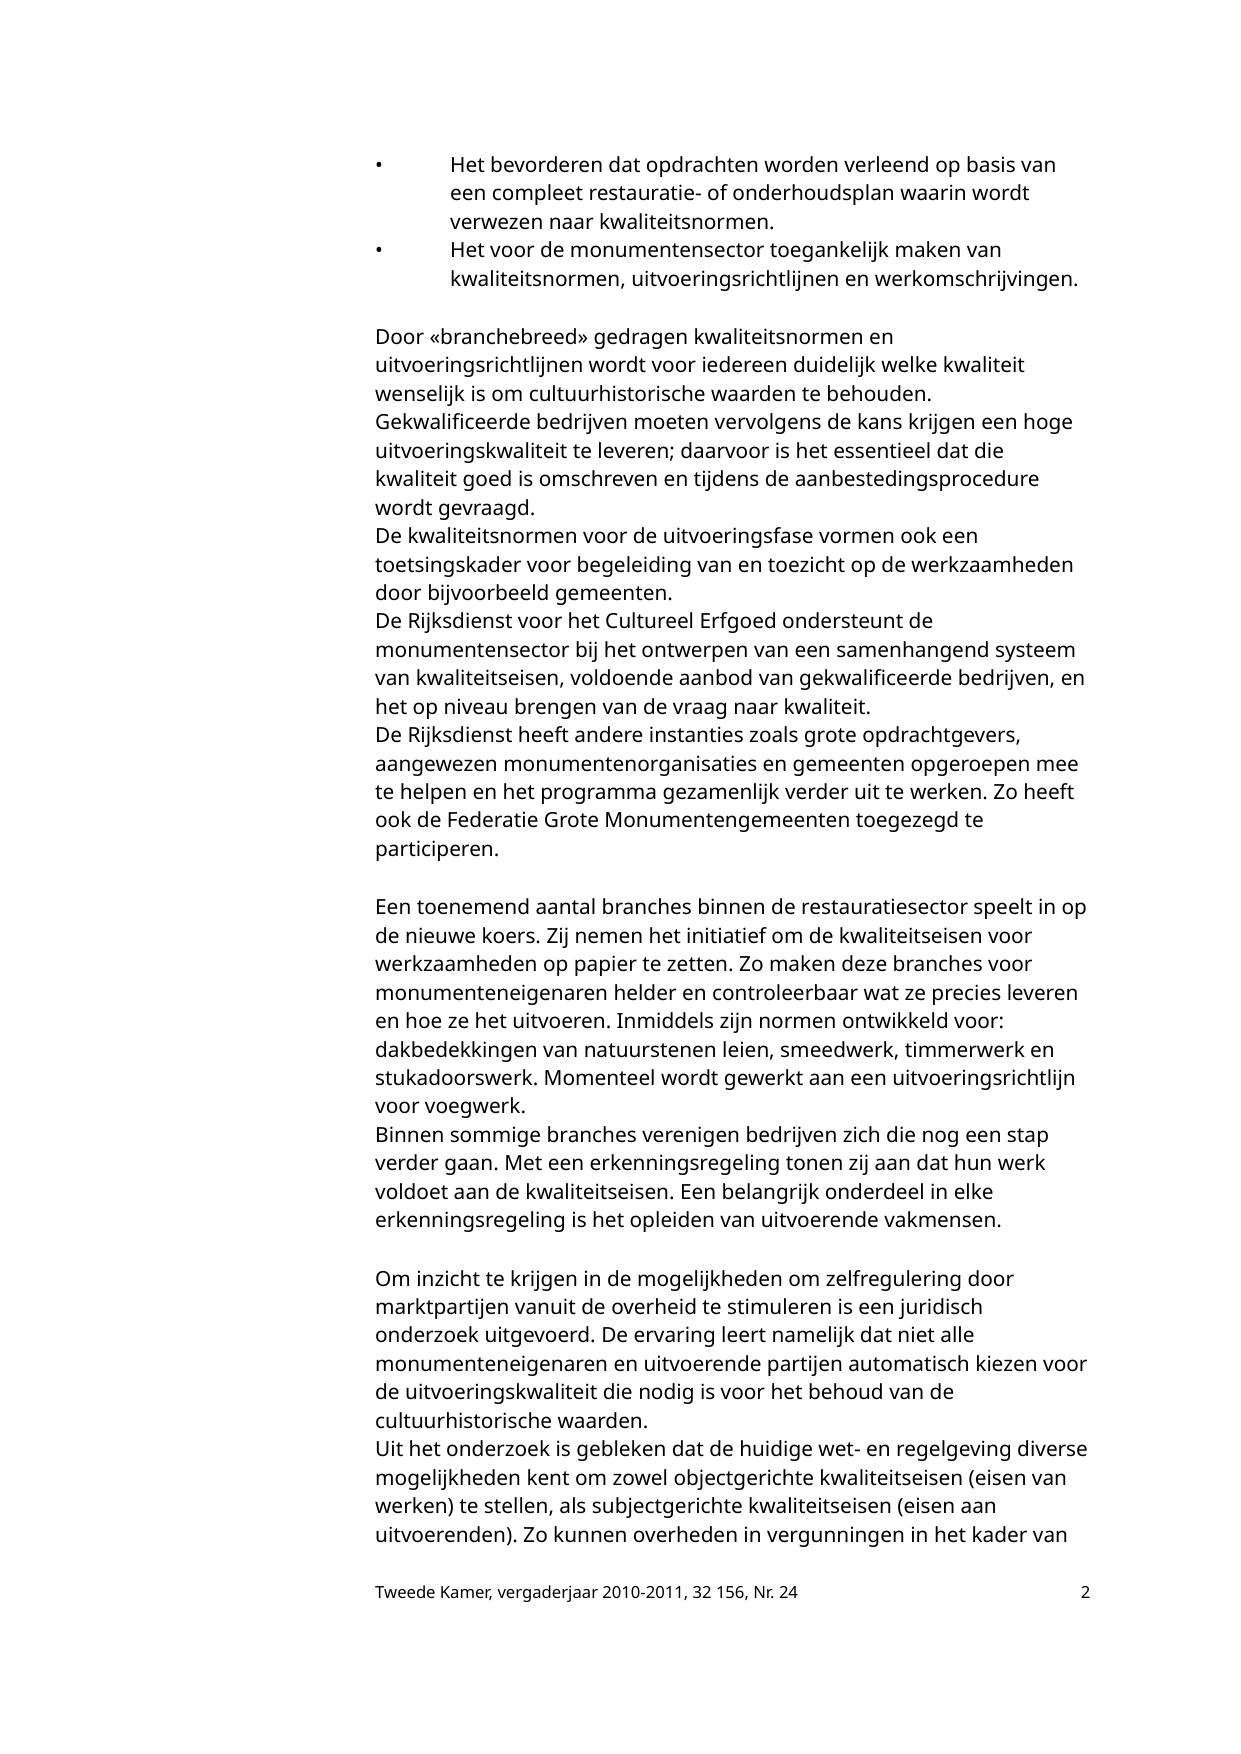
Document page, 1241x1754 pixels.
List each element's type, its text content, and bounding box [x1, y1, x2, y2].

text Binnen sommige branches verenigen bedrijven zich die nog een stap verder gaan. Met een erkenningsregeling tonen zij aan dat hun werk voldoet aan de kwaliteitseisen. Een belangrijk onderdeel in elke erkenningsregeling is het opleiden van uitvoerende vakmensen. [375, 1120, 1090, 1234]
text Om inzicht te krijgen in de mogelijkheden om zelfregulering door marktpartijen vanuit de overheid te stimuleren is een juridisch onderzoek uitgevoerd. De ervaring leert namelijk dat niet alle monumenteneigenaren en uitvoerende partijen automatisch kiezen voor de uitvoeringskwaliteit die nodig is voor het behoud van de cultuurhistorische waarden. [375, 1264, 1090, 1434]
text De kwaliteitsnormen voor de uitvoeringsfase vormen ook een toetsingskader voor begeleiding van en toezicht op de werkzaamheden door bijvoorbeeld gemeenten. [375, 521, 1090, 607]
text De Rijksdienst heeft andere instanties zoals grote opdrachtgevers, aangewezen monumentenorganisaties en gemeenten opgeroepen mee te helpen en het programma gezamenlijk verder uit te werken. Zo heeft ook de Federatie Grote Monumentengemeenten toegezegd te participeren. [375, 720, 1090, 862]
text Uit het onderzoek is gebleken dat de huidige wet- en regelgeving diverse mogelijkheden kent om zowel objectgerichte kwaliteitseisen (eisen van werken) te stellen, als subjectgerichte kwaliteitseisen (eisen aan uitvoerenden). Zo kunnen overheden in vergunningen in het kader van [375, 1434, 1090, 1548]
list Het voor de monumentensector toegankelijk maken van kwaliteitsnormen, uitvoeringsrichtlijnen en werkomschrijvingen. [375, 235, 1090, 292]
list Het bevorderen dat opdrachten worden verleend op basis van een compleet restauratie- of onderhoudsplan waarin wordt verwezen naar kwaliteitsnormen. [375, 150, 1090, 235]
text Gekwalificeerde bedrijven moeten vervolgens de kans krijgen een hoge uitvoeringskwaliteit te leveren; daarvoor is het essentieel dat die kwaliteit goed is omschreven en tijdens de aanbestedingsprocedure wordt gevraagd. [375, 407, 1090, 521]
text Een toenemend aantal branches binnen de restauratiesector speelt in op de nieuwe koers. Zij nemen het initiatief om de kwaliteitseisen voor werkzaamheden op papier te zetten. Zo maken deze branches voor monumenteneigenaren helder en controleerbaar wat ze precies leveren en hoe ze het uitvoeren. Inmiddels zijn normen ontwikkeld voor: dakbedekkingen van natuurstenen leien, smeedwerk, timmerwerk en stukadoorswerk. Momenteel wordt gewerkt aan een uitvoeringsrichtlijn voor voegwerk. [375, 892, 1090, 1120]
text Door «branchebreed» gedragen kwaliteitsnormen en uitvoeringsrichtlijnen wordt voor iedereen duidelijk welke kwaliteit wenselijk is om cultuurhistorische waarden te behouden. [375, 322, 1090, 407]
text De Rijksdienst voor het Cultureel Erfgoed ondersteunt de monumentensector bij het ontwerpen van een samenhangend systeem van kwaliteitseisen, voldoende aanbod van gekwalificeerde bedrijven, en het op niveau brengen van de vraag naar kwaliteit. [375, 607, 1090, 720]
